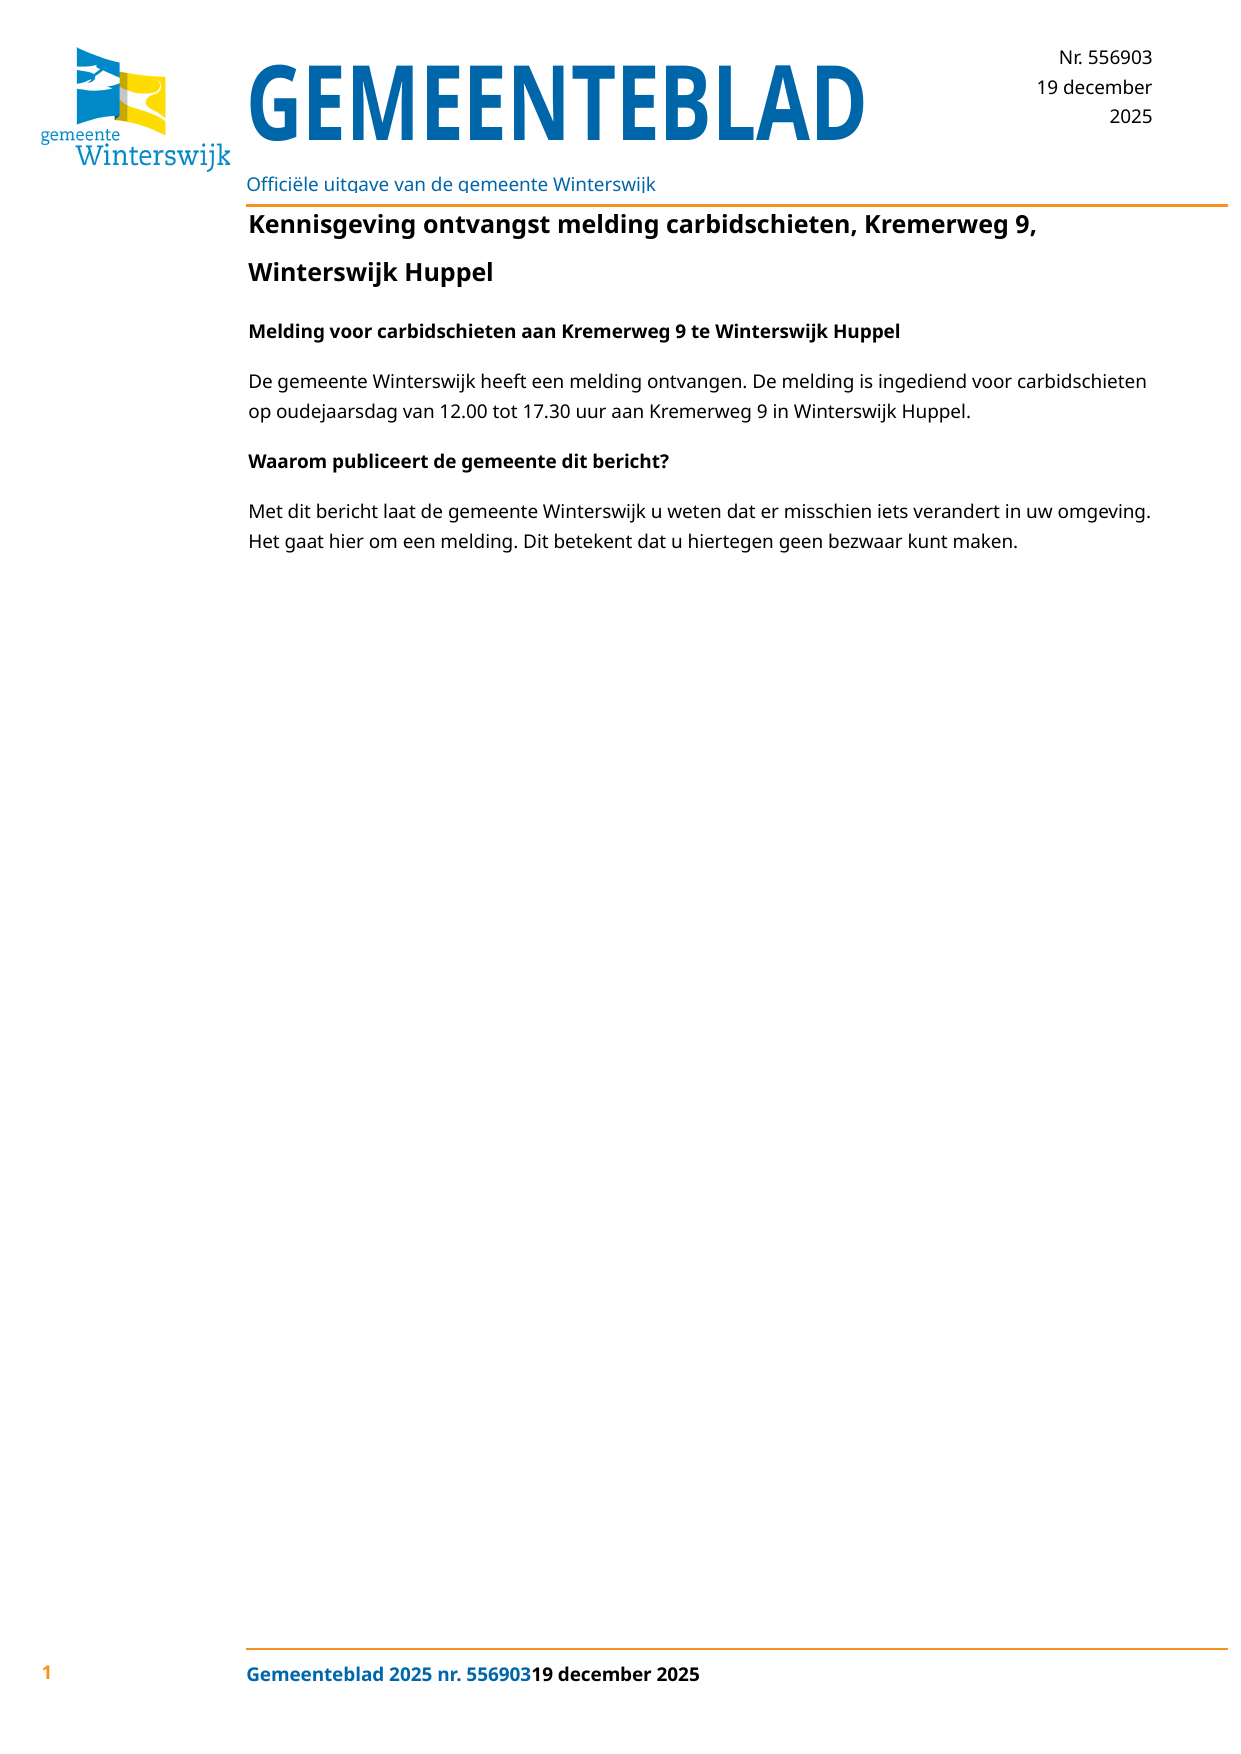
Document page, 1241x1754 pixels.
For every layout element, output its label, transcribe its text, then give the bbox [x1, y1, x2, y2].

text Met dit bericht laat de gemeente Winterswijk u weten dat er misschien iets verandert in uw omgeving. Het gaat hier om een melding. Dit betekent dat u hiertegen geen bezwaar kunt maken. [248, 499, 1152, 554]
text Kennisgeving ontvangst melding carbidschieten, Kremerweg 9, Winterswijk Huppel [248, 207, 1152, 288]
picture [41, 47, 231, 172]
text Melding voor carbidschieten aan Kremerweg 9 te Winterswijk Huppel [248, 318, 1152, 344]
text Waarom publiceert de gemeente dit bericht? [248, 448, 1152, 474]
picture [225, 153, 231, 162]
text De gemeente Winterswijk heeft een melding ontvangen. De melding is ingediend voor carbidschieten op oudejaarsdag van 12.00 tot 17.30 uur aan Kremerweg 9 in Winterswijk Huppel. [248, 368, 1152, 424]
